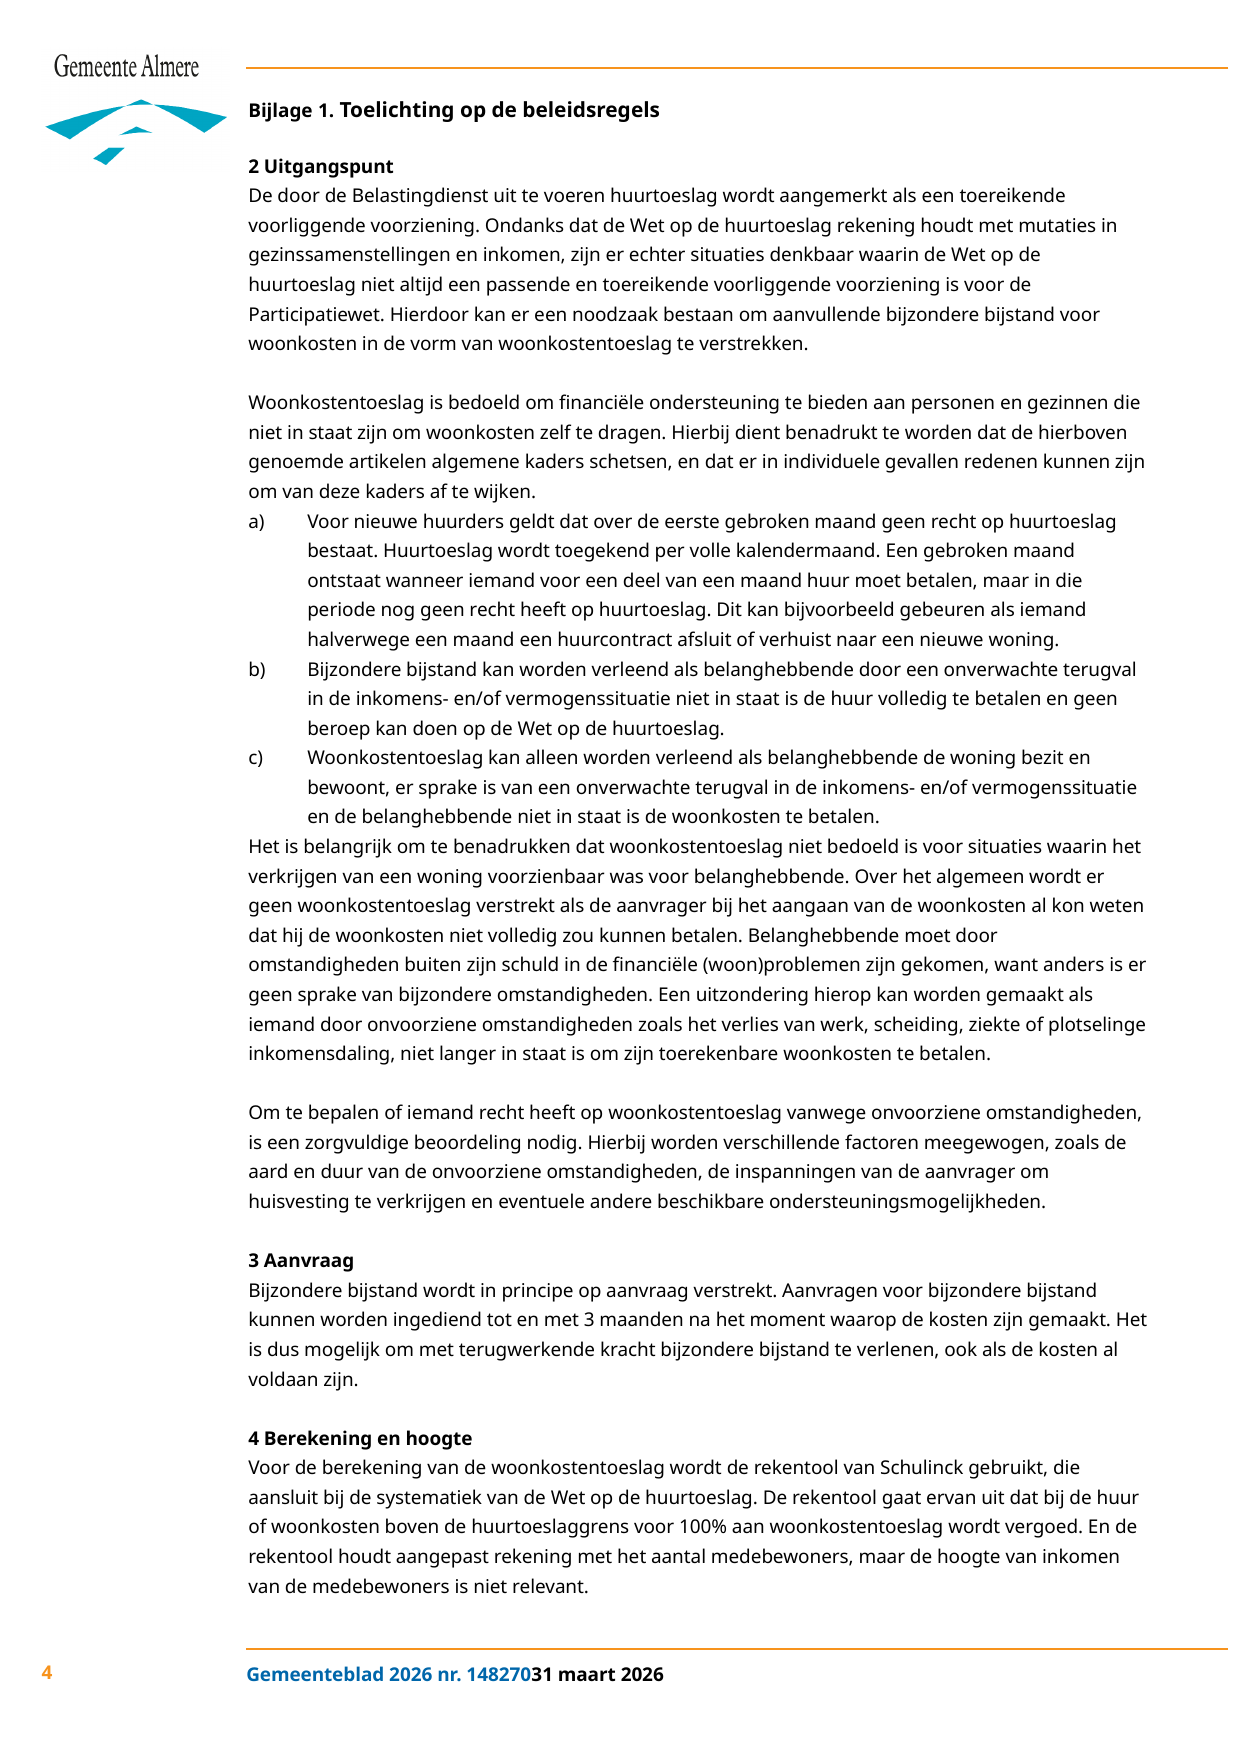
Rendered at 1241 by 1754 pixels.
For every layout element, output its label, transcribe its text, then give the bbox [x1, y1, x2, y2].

list Voor nieuwe huurders geldt dat over de eerste gebroken maand geen recht op huurtoeslag bestaat. Huurtoeslag wordt toegekend per volle kalendermaand. Een gebroken maand ontstaat wanneer iemand voor een deel van een maand huur moet betalen, maar in die periode nog geen recht heeft op huurtoeslag. Dit kan bijvoorbeeld gebeuren als iemand halverwege een maand een huurcontract afsluit of verhuist naar een nieuwe woning. [248, 508, 1152, 652]
text 4 Berekening en hoogte [248, 1425, 1152, 1451]
text Woonkostentoeslag is bedoeld om financiële ondersteuning te bieden aan personen en gezinnen die niet in staat zijn om woonkosten zelf te dragen. Hierbij dient benadrukt te worden dat de hierboven genoemde artikelen algemene kaders schetsen, en dat er in individuele gevallen redenen kunnen zijn om van deze kaders af te wijken. [248, 389, 1152, 504]
text Het is belangrijk om te benadrukken dat woonkostentoeslag niet bedoeld is voor situaties waarin het verkrijgen van een woning voorzienbaar was voor belanghebbende. Over het algemeen wordt er geen woonkostentoeslag verstrekt als de aanvrager bij het aangaan van de woonkosten al kon weten dat hij de woonkosten niet volledig zou kunnen betalen. Belanghebbende moet door omstandigheden buiten zijn schuld in de financiële (woon)problemen zijn gekomen, want anders is er geen sprake van bijzondere omstandigheden. Een uitzondering hierop kan worden gemaakt als iemand door onvoorziene omstandigheden zoals het verlies van werk, scheiding, ziekte of plotselinge inkomensdaling, niet langer in staat is om zijn toerekenbare woonkosten te betalen. [248, 833, 1152, 1066]
text Voor de berekening van de woonkostentoeslag wordt de rekentool van Schulinck gebruikt, die aansluit bij de systematiek van de Wet op de huurtoeslag. De rekentool gaat ervan uit dat bij de huur of woonkosten boven de huurtoeslaggrens voor 100% aan woonkostentoeslag wordt vergoed. En de rekentool houdt aangepast rekening met het aantal medebewoners, maar de hoogte van inkomen van de medebewoners is niet relevant. [248, 1454, 1152, 1599]
list Woonkostentoeslag kan alleen worden verleend als belanghebbende de woning bezit en bewoont, er sprake is van een onverwachte terugval in de inkomens- en/of vermogenssituatie en de belanghebbende niet in staat is de woonkosten te betalen. [248, 744, 1152, 829]
text Bijlage 1. Toelichting op de beleidsregels [248, 95, 1152, 123]
list Bijzondere bijstand kan worden verleend als belanghebbende door een onverwachte terugval in de inkomens- en/of vermogenssituatie niet in staat is de huur volledig te betalen en geen beroep kan doen op de Wet op de huurtoeslag. [248, 656, 1152, 741]
text 3 Aanvraag [248, 1247, 1152, 1273]
text Om te bepalen of iemand recht heeft op woonkostentoeslag vanwege onvoorziene omstandigheden, is een zorgvuldige beoordeling nodig. Hierbij worden verschillende factoren meegewogen, zoals de aard en duur van de onvoorziene omstandigheden, de inspanningen van de aanvrager om huisvesting te verkrijgen en eventuele andere beschikbare ondersteuningsmogelijkheden. [248, 1099, 1152, 1214]
text Bijzondere bijstand wordt in principe op aanvraag verstrekt. Aanvragen voor bijzondere bijstand kunnen worden ingediend tot en met 3 maanden na het moment waarop de kosten zijn gemaakt. Het is dus mogelijk om met terugwerkende kracht bijzondere bijstand te verlenen, ook als de kosten al voldaan zijn. [248, 1277, 1152, 1392]
text De door de Belastingdienst uit te voeren huurtoeslag wordt aangemerkt als een toereikende voorliggende voorziening. Ondanks dat de Wet op de huurtoeslag rekening houdt met mutaties in gezinssamenstellingen en inkomen, zijn er echter situaties denkbaar waarin de Wet op de huurtoeslag niet altijd een passende en toereikende voorliggende voorziening is voor de Participatiewet. Hierdoor kan er een noodzaak bestaan om aanvullende bijzondere bijstand voor woonkosten in de vorm van woonkostentoeslag te verstrekken. [248, 182, 1152, 356]
picture [41, 47, 231, 172]
text 2 Uitgangspunt [248, 153, 1152, 179]
